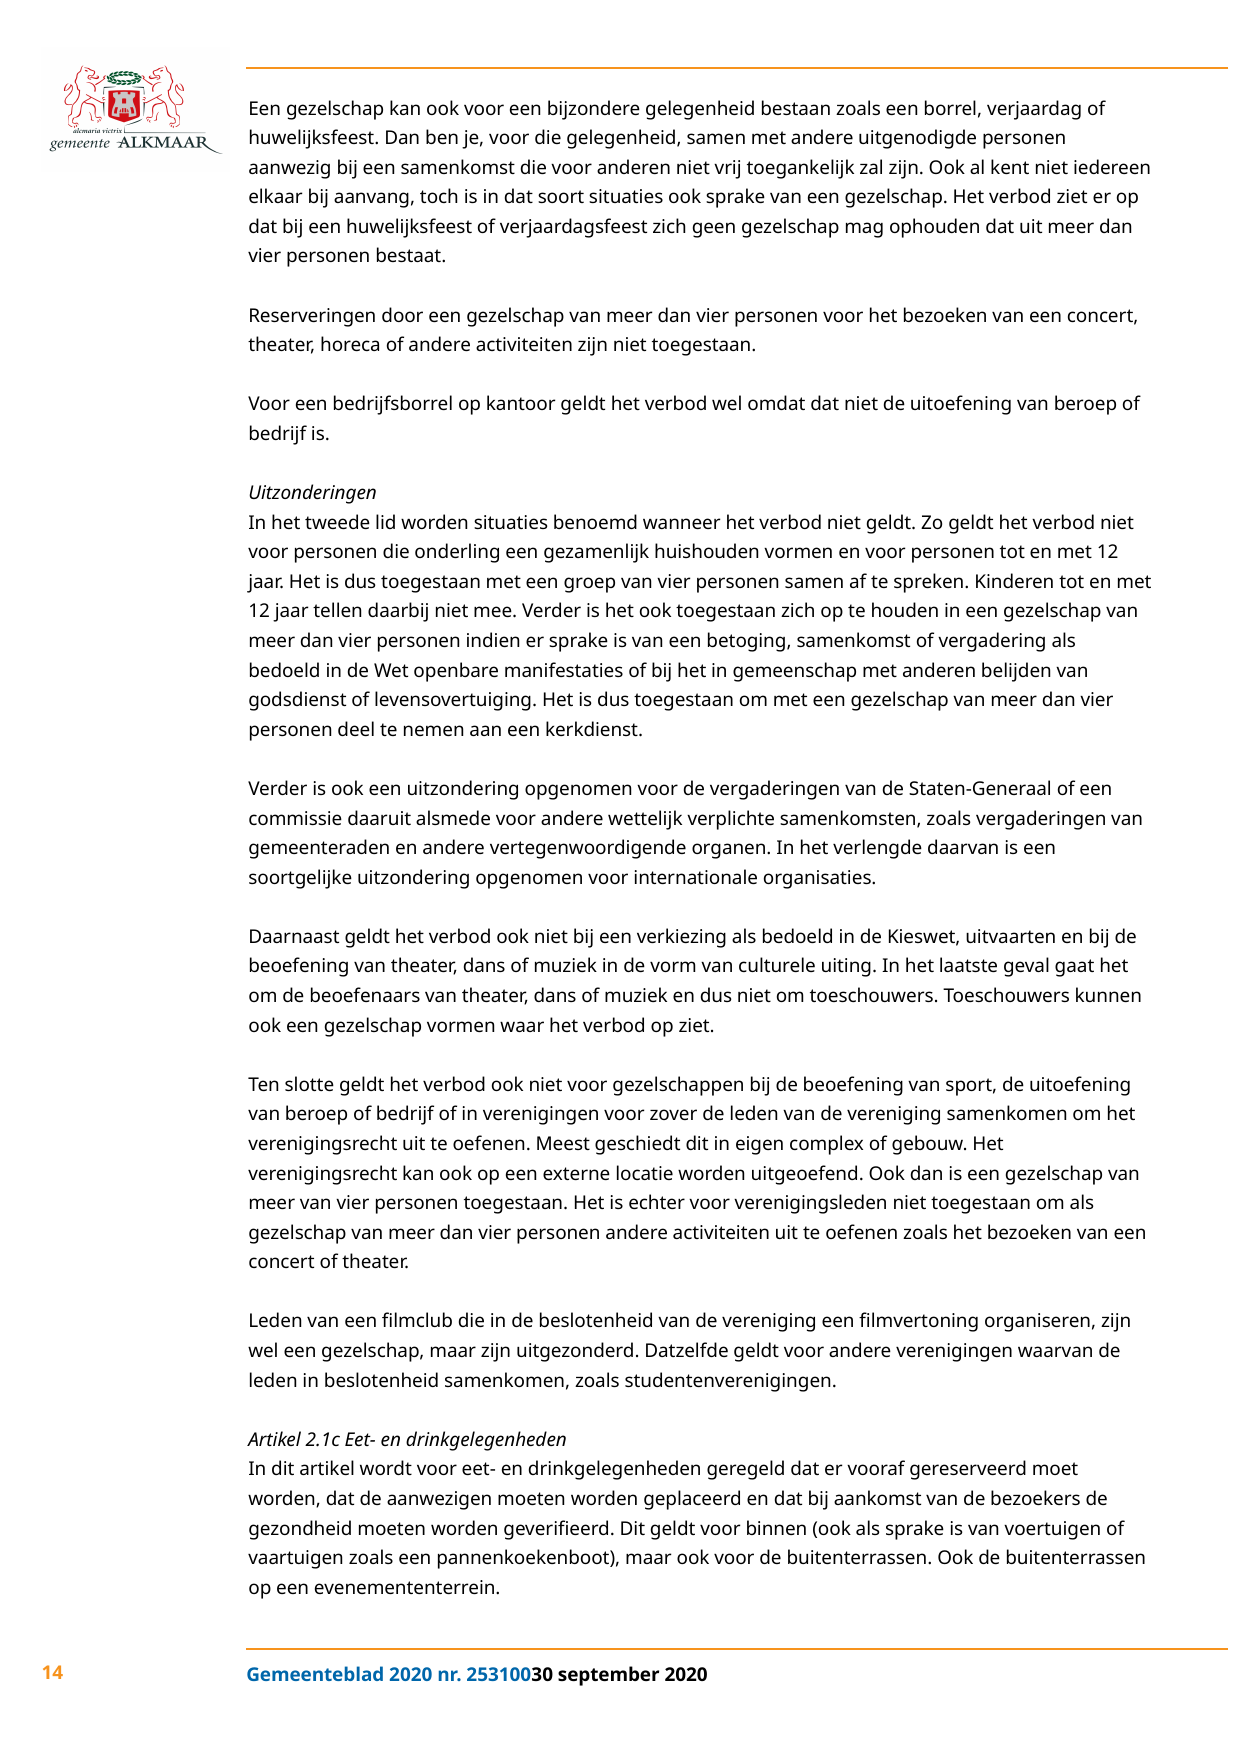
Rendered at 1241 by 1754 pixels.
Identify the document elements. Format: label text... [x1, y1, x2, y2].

text Ten slotte geldt het verbod ook niet voor gezelschappen bij de beoefening van sport, de uitoefening van beroep of bedrijf of in verenigingen voor zover de leden van de vereniging samenkomen om het verenigingsrecht uit te oefenen. Meest geschiedt dit in eigen complex of gebouw. Het verenigingsrecht kan ook op een externe locatie worden uitgeoefend. Ook dan is een gezelschap van meer van vier personen toegestaan. Het is echter voor verenigingsleden niet toegestaan om als gezelschap van meer dan vier personen andere activiteiten uit te oefenen zoals het bezoeken van een concert of theater. [248, 1071, 1152, 1274]
text Daarnaast geldt het verbod ook niet bij een verkiezing als bedoeld in de Kieswet, uitvaarten en bij de beoefening van theater, dans of muziek in de vorm van culturele uiting. In het laatste geval gaat het om de beoefenaars van theater, dans of muziek en dus niet om toeschouwers. Toeschouwers kunnen ook een gezelschap vormen waar het verbod op ziet. [248, 923, 1152, 1038]
text Voor een bedrijfsborrel op kantoor geldt het verbod wel omdat dat niet de uitoefening van beroep of bedrijf is. [248, 391, 1152, 446]
text Uitzonderingen [248, 479, 1152, 505]
text Leden van een filmclub die in de beslotenheid van de vereniging een filmvertoning organiseren, zijn wel een gezelschap, maar zijn uitgezonderd. Datzelfde geldt voor andere verenigingen waarvan de leden in beslotenheid samenkomen, zoals studentenverenigingen. [248, 1308, 1152, 1393]
text In het tweede lid worden situaties benoemd wanneer het verbod niet geldt. Zo geldt het verbod niet voor personen die onderling een gezamenlijk huishouden vormen en voor personen tot en met 12 jaar. Het is dus toegestaan met een groep van vier personen samen af te spreken. Kinderen tot en met 12 jaar tellen daarbij niet mee. Verder is het ook toegestaan zich op te houden in een gezelschap van meer dan vier personen indien er sprake is van een betoging, samenkomst of vergadering als bedoeld in de Wet openbare manifestaties of bij het in gemeenschap met anderen belijden van godsdienst of levensovertuiging. Het is dus toegestaan om met een gezelschap van meer dan vier personen deel te nemen aan een kerkdienst. [248, 509, 1152, 742]
text Artikel 2.1c Eet- en drinkgelegenheden [248, 1426, 1152, 1452]
picture [41, 47, 231, 172]
text Een gezelschap kan ook voor een bijzondere gelegenheid bestaan zoals een borrel, verjaardag of huwelijksfeest. Dan ben je, voor die gelegenheid, samen met andere uitgenodigde personen aanwezig bij een samenkomst die voor anderen niet vrij toegankelijk zal zijn. Ook al kent niet iedereen elkaar bij aanvang, toch is in dat soort situaties ook sprake van een gezelschap. Het verbod ziet er op dat bij een huwelijksfeest of verjaardagsfeest zich geen gezelschap mag ophouden dat uit meer dan vier personen bestaat. [248, 95, 1152, 268]
text Reserveringen door een gezelschap van meer dan vier personen voor het bezoeken van een concert, theater, horeca of andere activiteiten zijn niet toegestaan. [248, 302, 1152, 357]
text Verder is ook een uitzondering opgenomen voor de vergaderingen van de Staten-Generaal of een commissie daaruit alsmede voor andere wettelijk verplichte samenkomsten, zoals vergaderingen van gemeenteraden en andere vertegenwoordigende organen. In het verlengde daarvan is een soortgelijke uitzondering opgenomen voor internationale organisaties. [248, 775, 1152, 890]
text In dit artikel wordt voor eet- en drinkgelegenheden geregeld dat er vooraf gereserveerd moet worden, dat de aanwezigen moeten worden geplaceerd en dat bij aankomst van de bezoekers de gezondheid moeten worden geverifieerd. Dit geldt voor binnen (ook als sprake is van voertuigen of vaartuigen zoals een pannenkoekenboot), maar ook voor de buitenterrassen. Ook de buitenterrassen op een evenemententerrein. [248, 1456, 1152, 1600]
